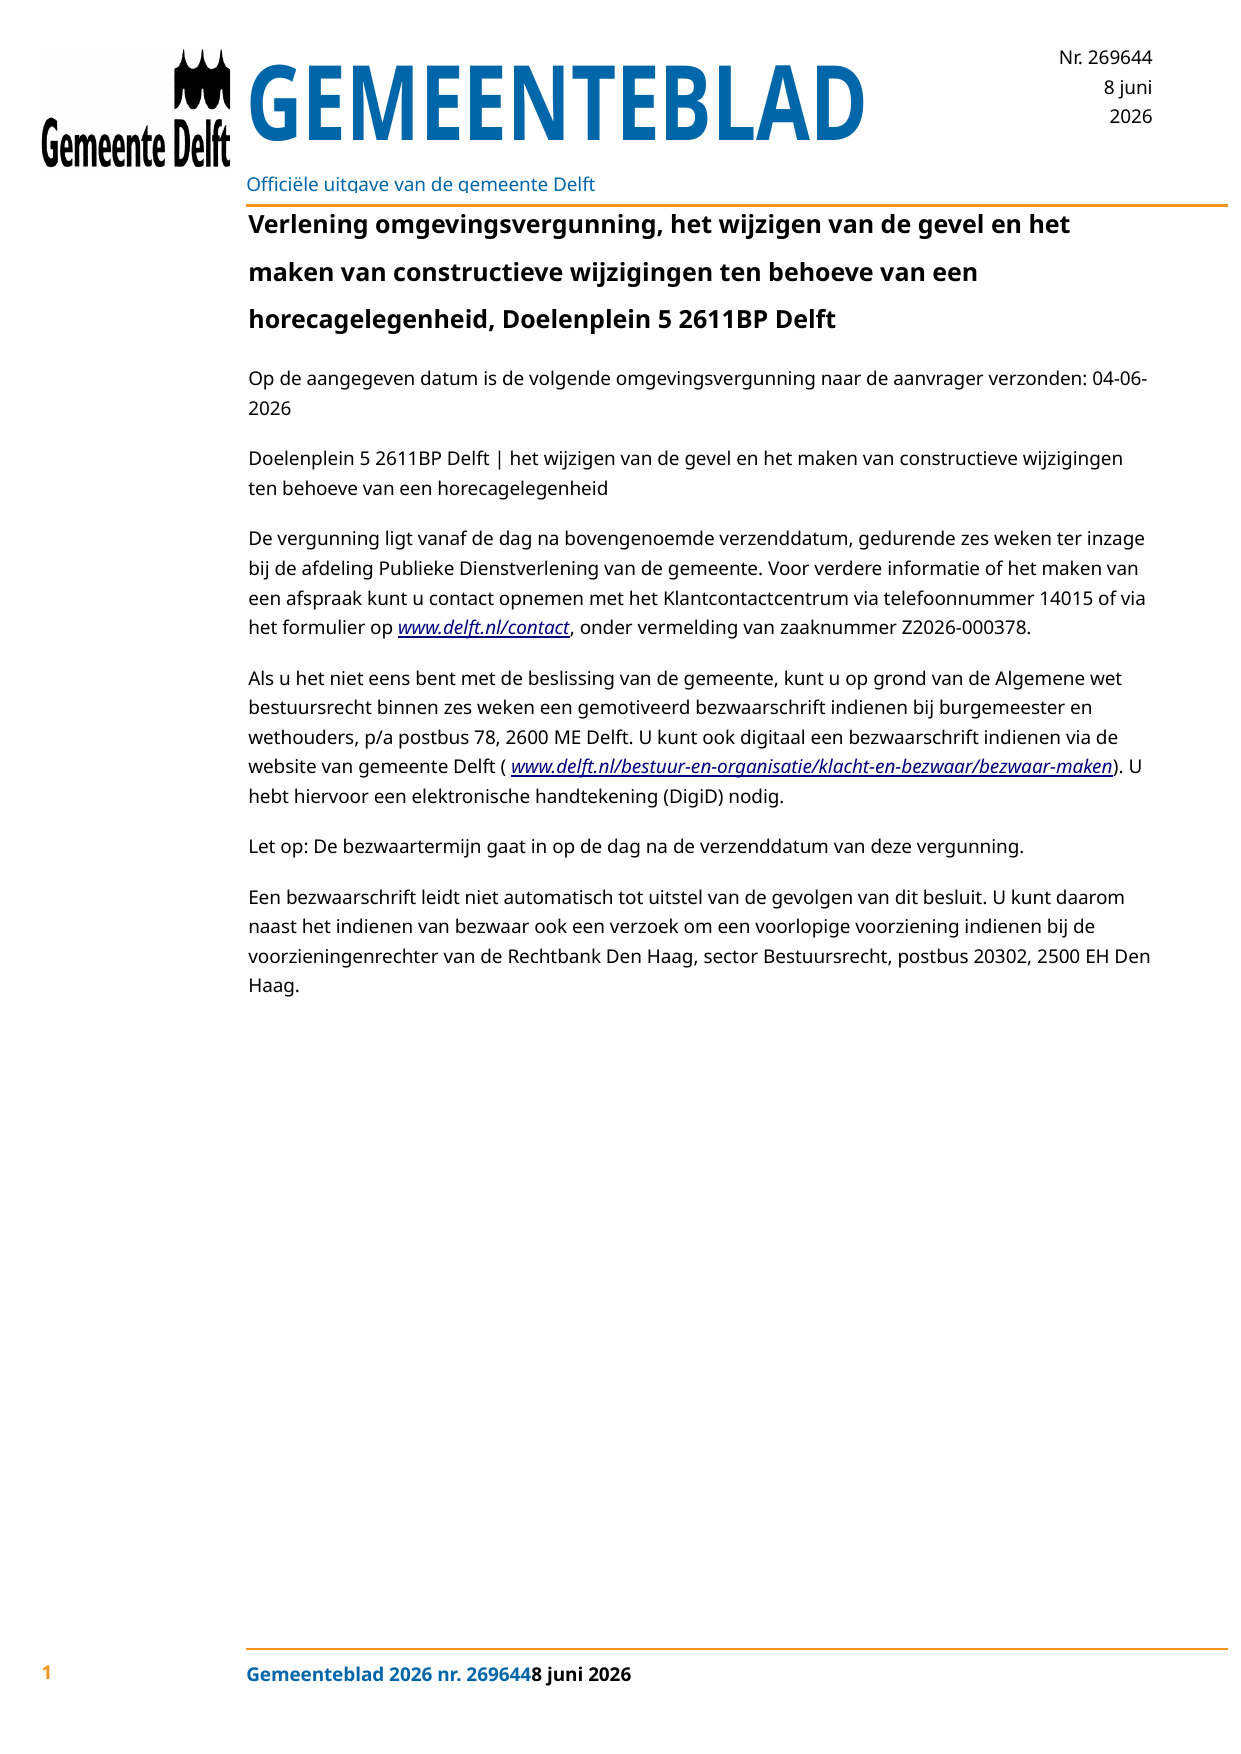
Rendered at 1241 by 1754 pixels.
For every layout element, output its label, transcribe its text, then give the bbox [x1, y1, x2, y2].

text Let op: De bezwaartermijn gaat in op de dag na de verzenddatum van deze vergunning. [248, 833, 1152, 859]
text Als u het niet eens bent met de beslissing van de gemeente, kunt u op grond van de Algemene wet bestuursrecht binnen zes weken een gemotiveerd bezwaarschrift indienen bij burgemeester en wethouders, p/a postbus 78, 2600 ME Delft. U kunt ook digitaal een bezwaarschrift indienen via de website van gemeente Delft ( www.delft.nl/bestuur-en-organisatie/klacht-en-bezwaar/bezwaar-maken). U hebt hiervoor een elektronische handtekening (DigiD) nodig. [248, 665, 1152, 809]
text Verlening omgevingsvergunning, het wijzigen van de gevel en het maken van constructieve wijzigingen ten behoeve van een horecagelegenheid, Doelenplein 5 2611BP Delft [248, 207, 1152, 336]
text De vergunning ligt vanaf de dag na bovengenoemde verzenddatum, gedurende zes weken ter inzage bij de afdeling Publieke Dienstverlening van de gemeente. Voor verdere informatie of het maken van een afspraak kunt u contact opnemen met het Klantcontactcentrum via telefoonnummer 14015 of via het formulier op www.delft.nl/contact, onder vermelding van zaaknummer Z2026-000378. [248, 526, 1152, 640]
text Een bezwaarschrift leidt niet automatisch tot uitstel van de gevolgen van dit besluit. U kunt daarom naast het indienen van bezwaar ook een verzoek om een voorlopige voorziening indienen bij de voorzieningenrechter van de Rechtbank Den Haag, sector Bestuursrecht, postbus 20302, 2500 EH Den Haag. [248, 884, 1152, 998]
text Doelenplein 5 2611BP Delft | het wijzigen van de gevel en het maken van constructieve wijzigingen ten behoeve van een horecagelegenheid [248, 446, 1152, 501]
picture [41, 47, 231, 172]
text Op de aangegeven datum is de volgende omgevingsvergunning naar de aanvrager verzonden: 04-06-2026 [248, 366, 1152, 421]
